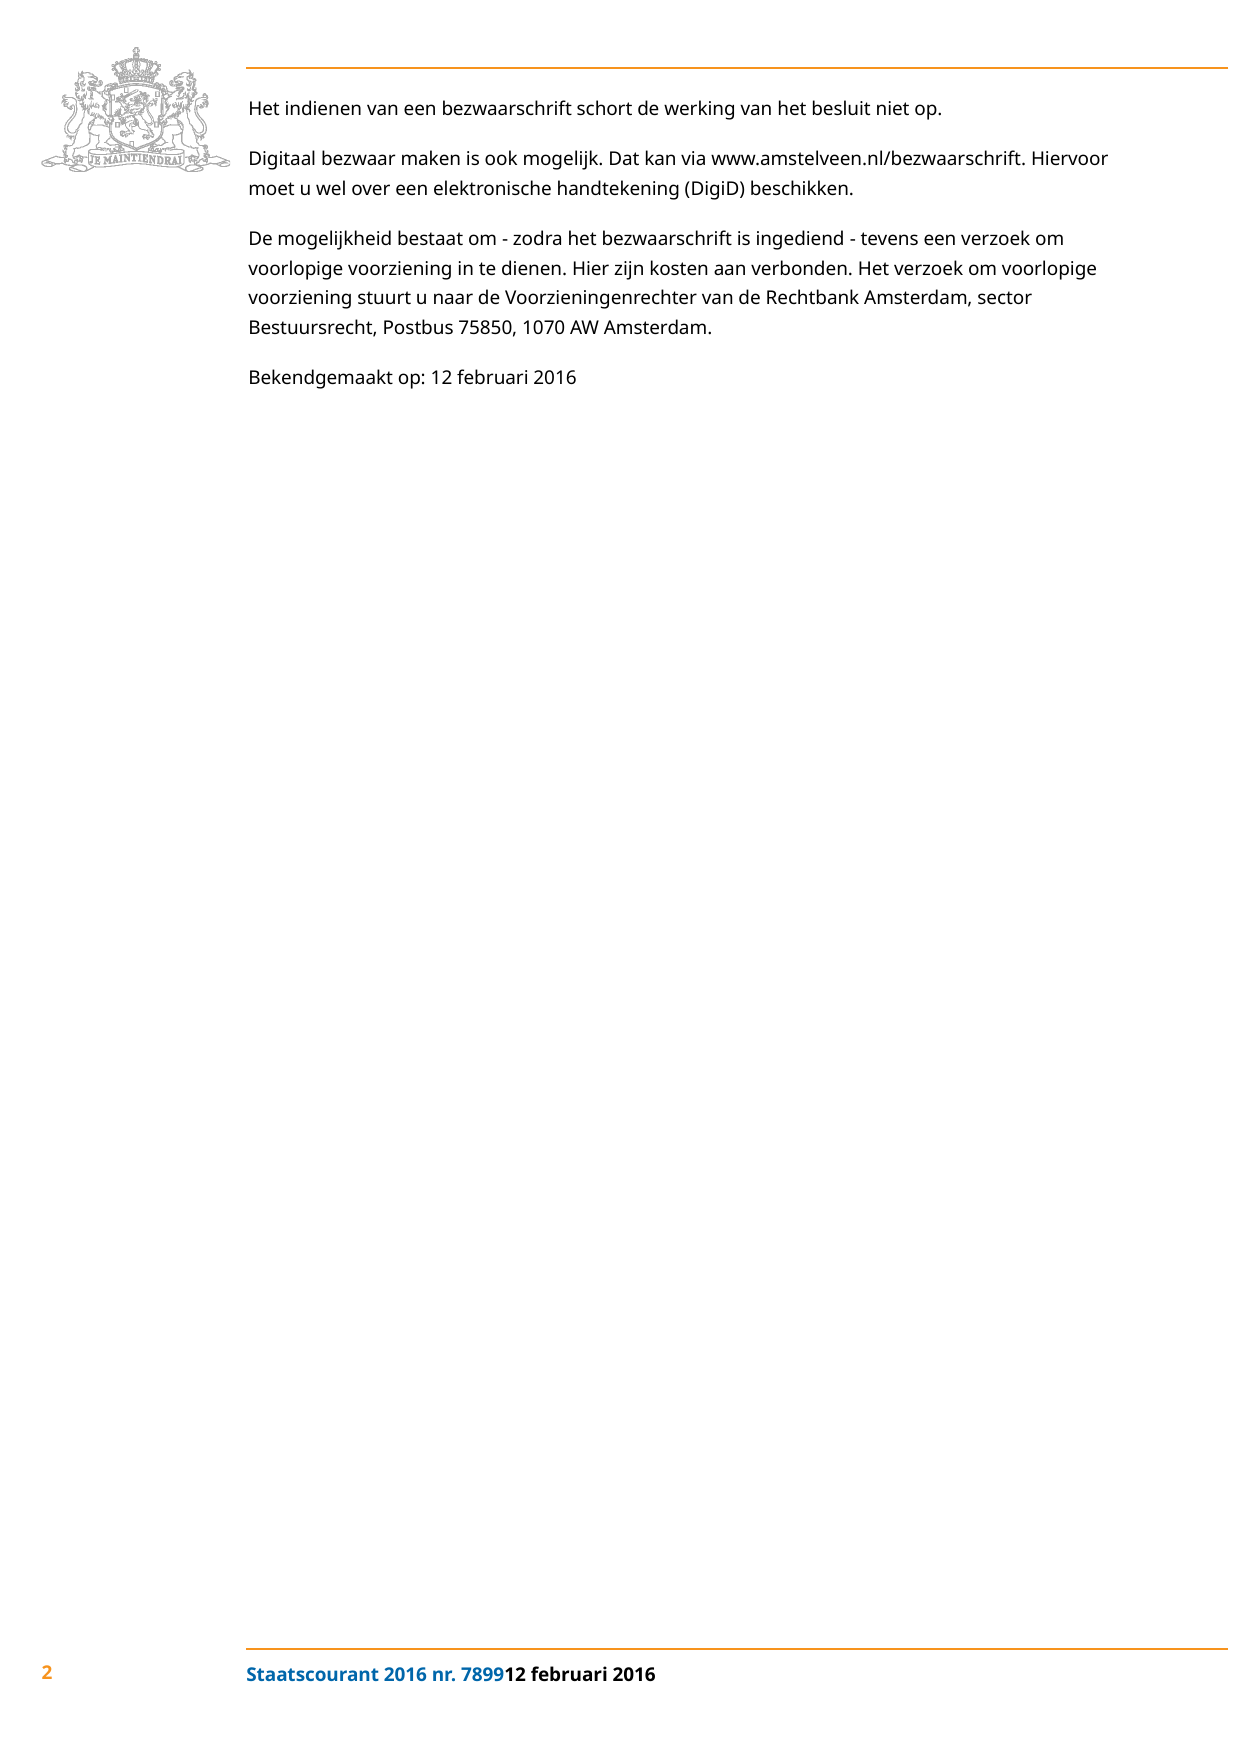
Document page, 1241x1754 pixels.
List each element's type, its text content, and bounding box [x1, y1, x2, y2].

picture [41, 47, 231, 172]
text Het indienen van een bezwaarschrift schort de werking van het besluit niet op. [248, 95, 1152, 121]
text Bekendgemaakt op: 12 februari 2016 [248, 364, 1152, 390]
text De mogelijkheid bestaat om - zodra het bezwaarschrift is ingediend - tevens een verzoek om voorlopige voorziening in te dienen. Hier zijn kosten aan verbonden. Het verzoek om voorlopige voorziening stuurt u naar de Voorzieningenrechter van de Rechtbank Amsterdam, sector Bestuursrecht, Postbus 75850, 1070 AW Amsterdam. [248, 225, 1152, 340]
text Digitaal bezwaar maken is ook mogelijk. Dat kan via www.amstelveen.nl/bezwaarschrift. Hiervoor moet u wel over een elektronische handtekening (DigiD) beschikken. [248, 145, 1152, 201]
